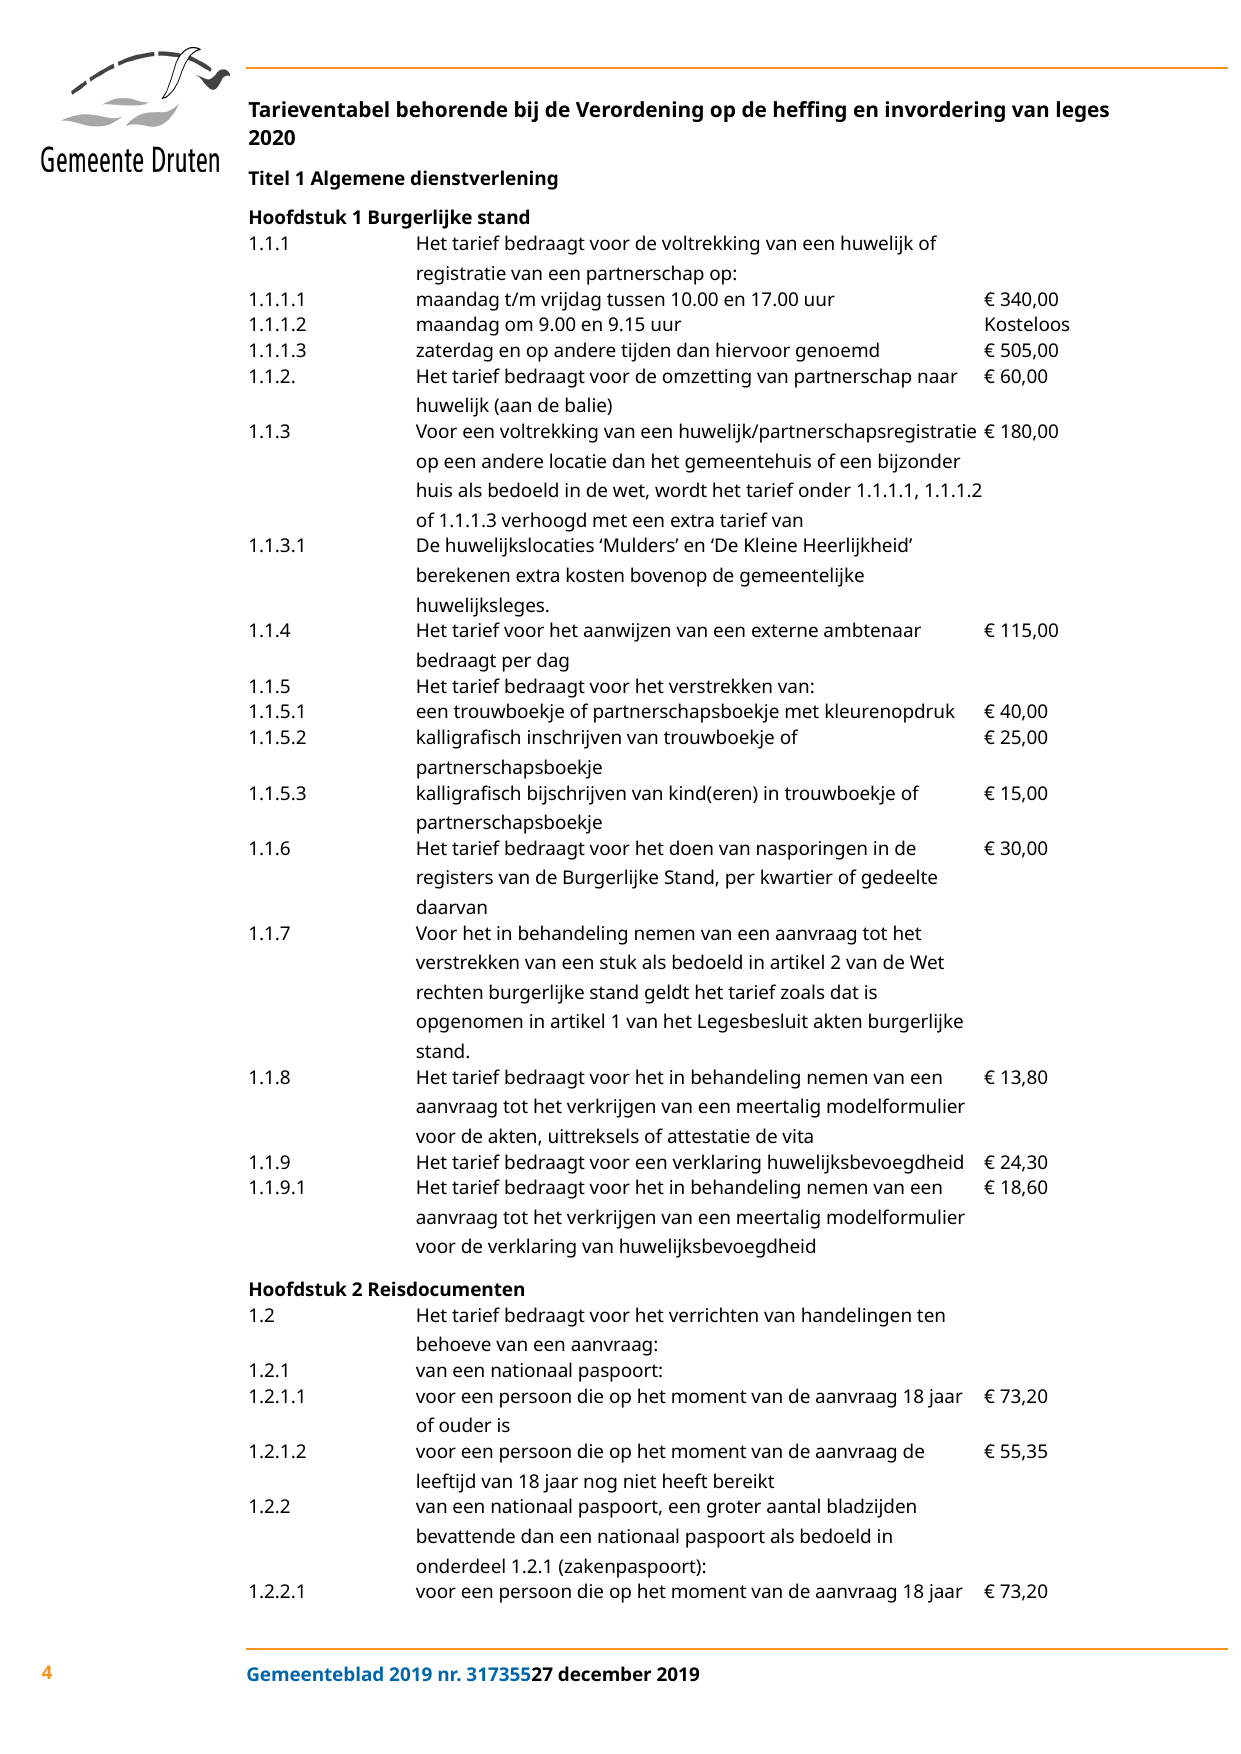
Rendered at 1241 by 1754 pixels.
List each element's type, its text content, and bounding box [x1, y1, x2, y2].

table_cell 1.1.3.1 [248, 533, 416, 618]
table_cell [984, 1494, 1152, 1579]
table_cell [984, 920, 1152, 1064]
table_cell maandag t/m vrijdag tussen 10.00 en 17.00 uur [416, 286, 984, 311]
table_cell van een nationaal paspoort, een groter aantal bladzijden bevattende dan een nationaal paspoort als bedoeld in onderdeel 1.2.1 (zakenpaspoort): [416, 1494, 984, 1579]
table_cell € 13,80 [984, 1064, 1152, 1149]
table_cell € 25,00 [984, 724, 1152, 780]
picture [41, 47, 231, 172]
table_cell 1.1.1.2 [248, 311, 416, 337]
table_cell 1.1.9 [248, 1149, 416, 1174]
table_cell kalligrafisch bijschrijven van kind(eren) in trouwboekje of partnerschapsboekje [416, 780, 984, 835]
table_header 1.1.1 [248, 230, 416, 286]
table_cell Het tarief bedraagt voor het doen van nasporingen in de registers van de Burgerlijke Stand, per kwartier of gedeelte daarvan [416, 835, 984, 920]
table_cell maandag om 9.00 en 9.15 uur [416, 311, 984, 337]
table_cell 1.1.5.2 [248, 724, 416, 780]
table_cell 1.1.5.3 [248, 780, 416, 835]
table_cell € 55,35 [984, 1439, 1152, 1494]
table_cell 1.1.4 [248, 618, 416, 673]
table_cell 1.2.2 [248, 1494, 416, 1579]
table_cell 1.1.1.3 [248, 337, 416, 363]
table_cell Het tarief bedraagt voor de omzetting van partnerschap naar huwelijk (aan de balie) [416, 363, 984, 418]
table_cell Het tarief voor het aanwijzen van een externe ambtenaar bedraagt per dag [416, 618, 984, 673]
table_cell voor een persoon die op het moment van de aanvraag de leeftijd van 18 jaar nog niet heeft bereikt [416, 1439, 984, 1494]
table_cell € 505,00 [984, 337, 1152, 363]
table_cell een trouwboekje of partnerschapsboekje met kleurenopdruk [416, 699, 984, 724]
table_cell 1.1.3 [248, 418, 416, 533]
table_cell 1.1.2. [248, 363, 416, 418]
table_cell voor een persoon die op het moment van de aanvraag 18 jaar of ouder is [416, 1383, 984, 1438]
table_cell Het tarief bedraagt voor het verstrekken van: [416, 673, 984, 699]
table_header 1.2 [248, 1302, 416, 1357]
table_cell [984, 673, 1152, 699]
table_cell De huwelijkslocaties ‘Mulders’ en ‘De Kleine Heerlijkheid’ berekenen extra kosten bovenop de gemeentelijke huwelijksleges. [416, 533, 984, 618]
table_cell € 24,30 [984, 1149, 1152, 1174]
table_cell 1.1.5.1 [248, 699, 416, 724]
table_cell € 180,00 [984, 418, 1152, 533]
table_cell € 340,00 [984, 286, 1152, 311]
table_cell 1.1.1.1 [248, 286, 416, 311]
table_cell voor een persoon die op het moment van de aanvraag 18 jaar [416, 1579, 984, 1604]
table_header [984, 1302, 1152, 1357]
table_cell 1.2.1 [248, 1358, 416, 1383]
text Titel 1 Algemene dienstverlening [248, 165, 1152, 191]
table_cell 1.1.7 [248, 920, 416, 1064]
table_cell € 60,00 [984, 363, 1152, 418]
table_cell Het tarief bedraagt voor een verklaring huwelijksbevoegdheid [416, 1149, 984, 1174]
table_cell € 15,00 [984, 780, 1152, 835]
table_header [984, 230, 1152, 286]
table_header Het tarief bedraagt voor het verrichten van handelingen ten behoeve van een aanvraag: [416, 1302, 984, 1357]
table_cell 1.2.2.1 [248, 1579, 416, 1604]
table_cell € 18,60 [984, 1175, 1152, 1259]
table_cell 1.1.6 [248, 835, 416, 920]
table_cell Voor een voltrekking van een huwelijk/partnerschapsregistratie op een andere locatie dan het gemeentehuis of een bijzonder huis als bedoeld in de wet, wordt het tarief onder 1.1.1.1, 1.1.1.2 of 1.1.1.3 verhoogd met een extra tarief van [416, 418, 984, 533]
table_cell 1.2.1.1 [248, 1383, 416, 1438]
table_cell € 73,20 [984, 1383, 1152, 1438]
table_cell [984, 1358, 1152, 1383]
table_cell van een nationaal paspoort: [416, 1358, 984, 1383]
table_cell 1.1.9.1 [248, 1175, 416, 1259]
table_cell Het tarief bedraagt voor het in behandeling nemen van een aanvraag tot het verkrijgen van een meertalig modelformulier voor de verklaring van huwelijksbevoegdheid [416, 1175, 984, 1259]
table_cell € 30,00 [984, 835, 1152, 920]
table_cell 1.2.1.2 [248, 1439, 416, 1494]
text Hoofdstuk 1 Burgerlijke stand [248, 204, 1152, 230]
text Tarieventabel behorende bij de Verordening op de heffing en invordering van leges 2020 [248, 95, 1152, 152]
table_header Het tarief bedraagt voor de voltrekking van een huwelijk of registratie van een partnerschap op: [416, 230, 984, 286]
table_cell Voor het in behandeling nemen van een aanvraag tot het verstrekken van een stuk als bedoeld in artikel 2 van de Wet rechten burgerlijke stand geldt het tarief zoals dat is opgenomen in artikel 1 van het Legesbesluit akten burgerlijke stand. [416, 920, 984, 1064]
table_cell Het tarief bedraagt voor het in behandeling nemen van een aanvraag tot het verkrijgen van een meertalig modelformulier voor de akten, uittreksels of attestatie de vita [416, 1064, 984, 1149]
table_cell € 40,00 [984, 699, 1152, 724]
table_cell 1.1.8 [248, 1064, 416, 1149]
table_cell kalligrafisch inschrijven van trouwboekje of partnerschapsboekje [416, 724, 984, 780]
table_cell 1.1.5 [248, 673, 416, 699]
table_cell Kosteloos [984, 311, 1152, 337]
table_cell [984, 533, 1152, 618]
table_cell € 115,00 [984, 618, 1152, 673]
table_cell zaterdag en op andere tijden dan hiervoor genoemd [416, 337, 984, 363]
text Hoofdstuk 2 Reisdocumenten [248, 1276, 1152, 1302]
table_cell € 73,20 [984, 1579, 1152, 1604]
